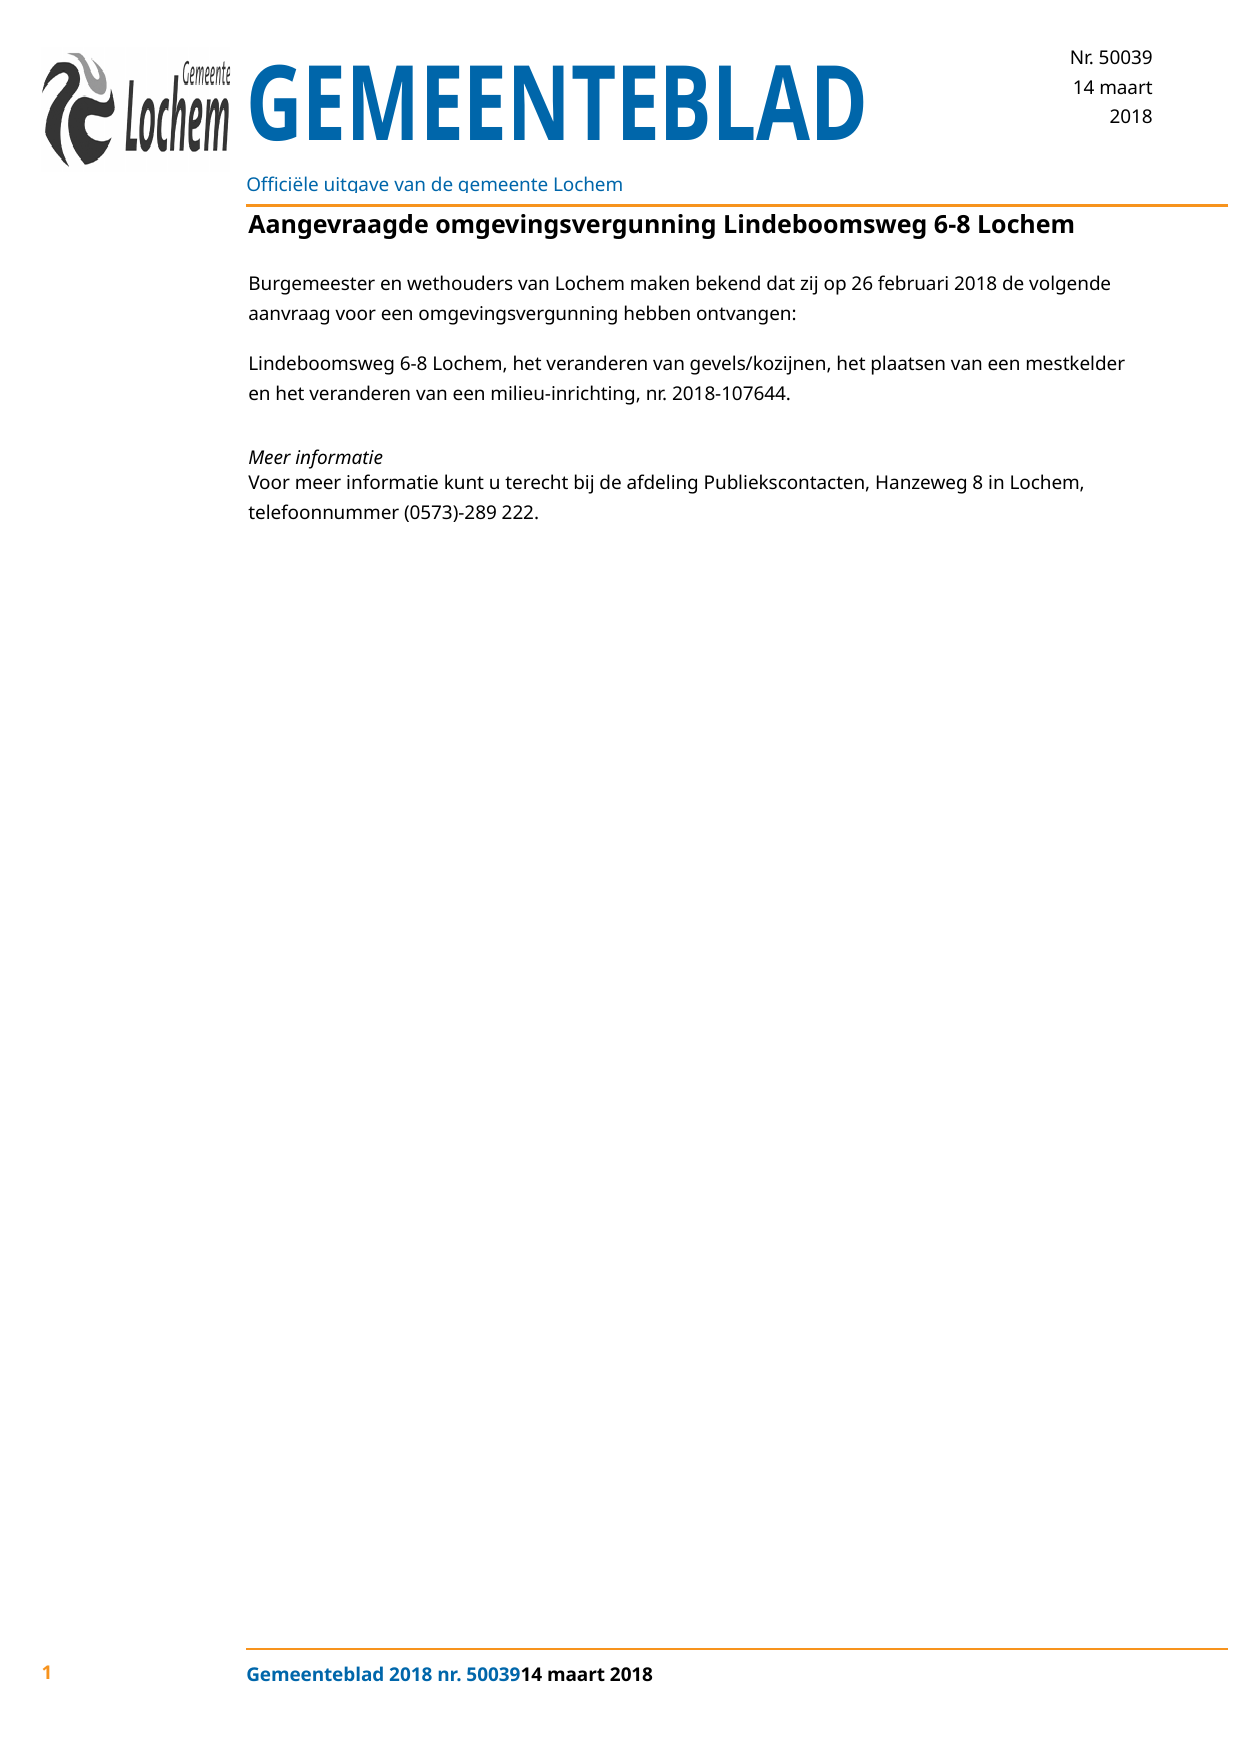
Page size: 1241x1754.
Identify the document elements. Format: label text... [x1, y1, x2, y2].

text Aangevraagde omgevingsvergunning Lindeboomsweg 6-8 Lochem [248, 207, 1152, 241]
text Voor meer informatie kunt u terecht bij de afdeling Publiekscontacten, Hanzeweg 8 in Lochem, telefoonnummer (0573)-289 222. [248, 469, 1152, 525]
text Meer informatie [248, 444, 1152, 469]
text Lindeboomsweg 6-8 Lochem, het veranderen van gevels/kozijnen, het plaatsen van een mestkelder en het veranderen van een milieu-inrichting, nr. 2018-107644. [248, 350, 1152, 406]
picture [41, 47, 231, 172]
text Burgemeester en wethouders van Lochem maken bekend dat zij op 26 februari 2018 de volgende aanvraag voor een omgevingsvergunning hebben ontvangen: [248, 270, 1152, 326]
